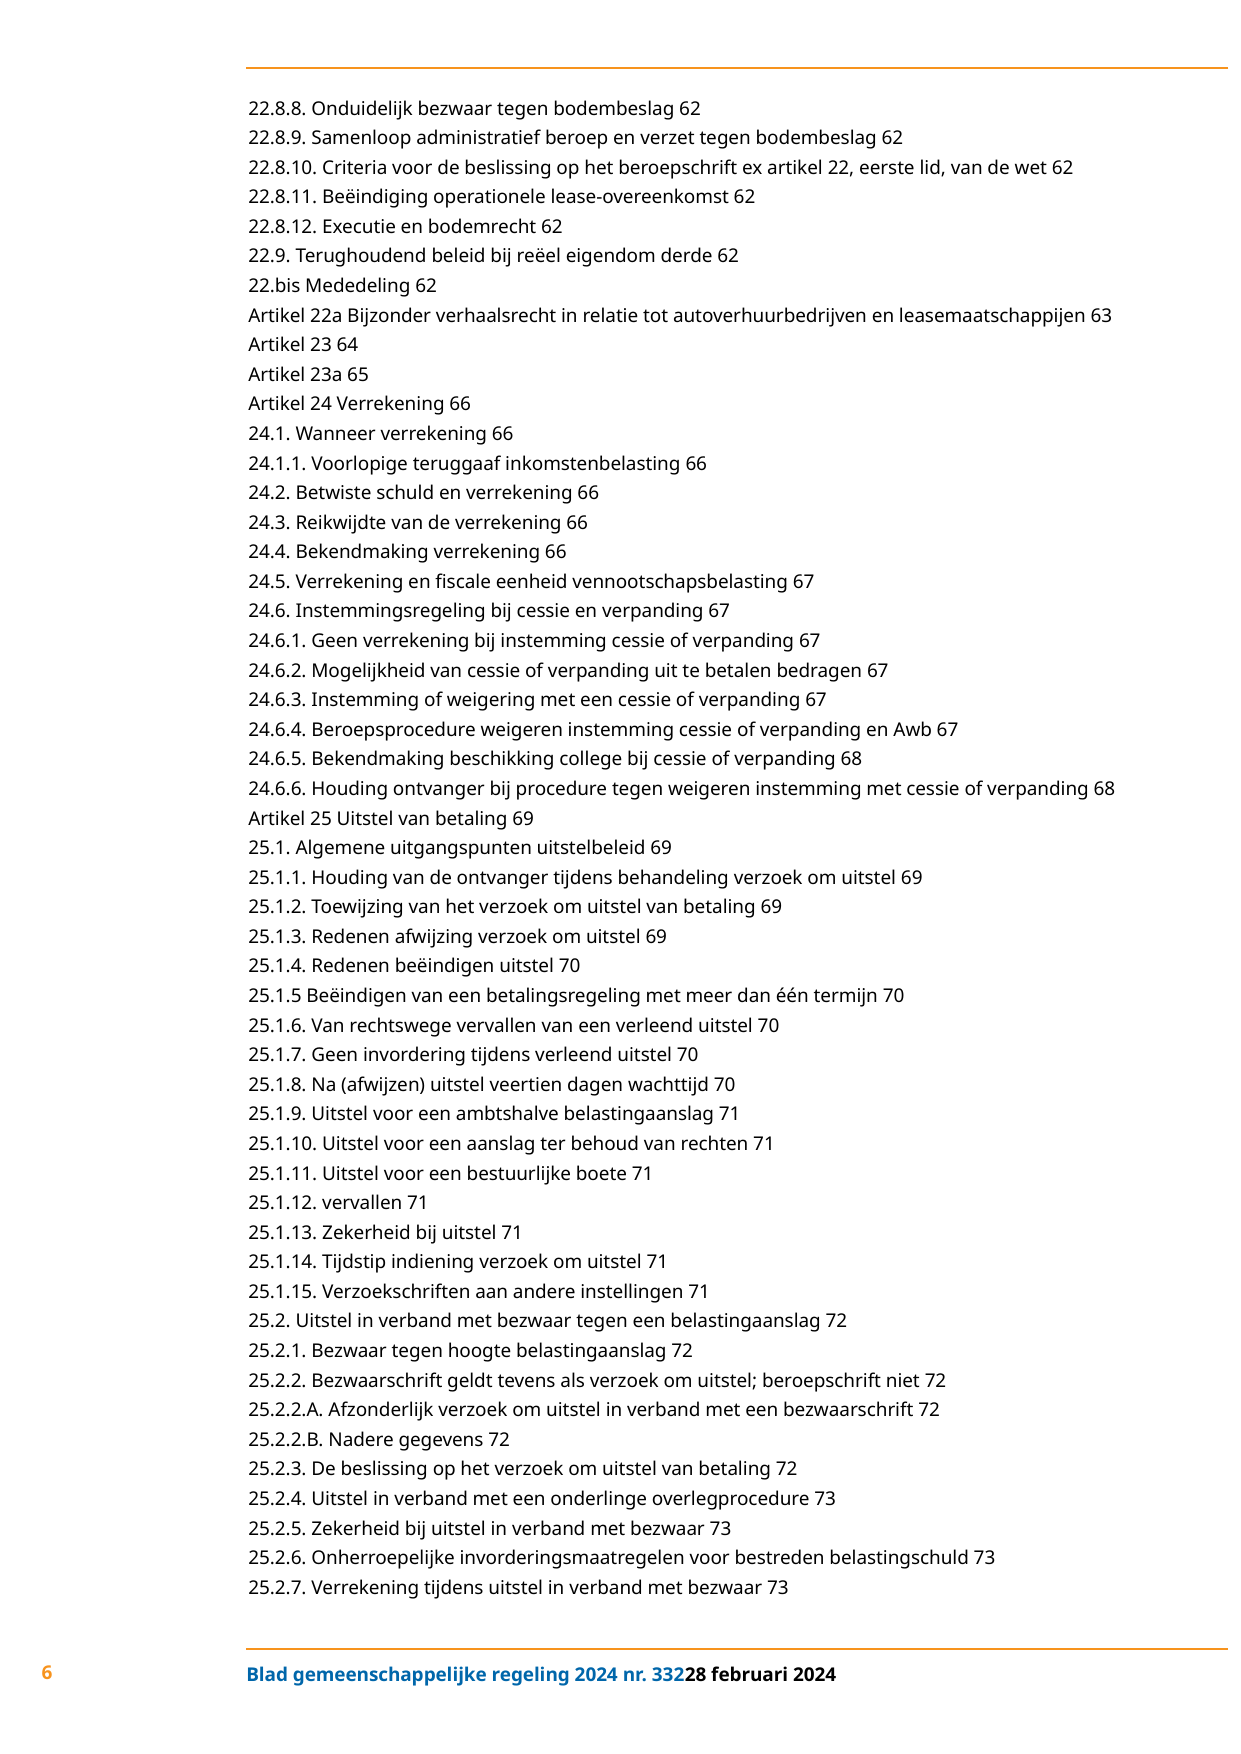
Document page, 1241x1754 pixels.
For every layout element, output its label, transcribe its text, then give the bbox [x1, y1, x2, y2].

text 24.2. Betwiste schuld en verrekening 66 [248, 479, 1152, 505]
text 22.8.9. Samenloop administratief beroep en verzet tegen bodembeslag 62 [248, 124, 1152, 150]
text 25.1.15. Verzoekschriften aan andere instellingen 71 [248, 1278, 1152, 1304]
text 25.1.6. Van rechtswege vervallen van een verleend uitstel 70 [248, 1012, 1152, 1038]
text 24.5. Verrekening en fiscale eenheid vennootschapsbelasting 67 [248, 568, 1152, 594]
text 24.1.1. Voorlopige teruggaaf inkomstenbelasting 66 [248, 450, 1152, 476]
text 25.2.7. Verrekening tijdens uitstel in verband met bezwaar 73 [248, 1574, 1152, 1600]
text Artikel 24 Verrekening 66 [248, 391, 1152, 416]
text Artikel 23 64 [248, 331, 1152, 357]
text 24.6.2. Mogelijkheid van cessie of verpanding uit te betalen bedragen 67 [248, 657, 1152, 683]
text 25.1.2. Toewijzing van het verzoek om uitstel van betaling 69 [248, 893, 1152, 919]
text 25.2.3. De beslissing op het verzoek om uitstel van betaling 72 [248, 1456, 1152, 1481]
text 25.1.1. Houding van de ontvanger tijdens behandeling verzoek om uitstel 69 [248, 864, 1152, 890]
text 24.1. Wanneer verrekening 66 [248, 420, 1152, 446]
text 25.1.3. Redenen afwijzing verzoek om uitstel 69 [248, 923, 1152, 949]
text 24.6.5. Bekendmaking beschikking college bij cessie of verpanding 68 [248, 746, 1152, 771]
text 24.6. Instemmingsregeling bij cessie en verpanding 67 [248, 598, 1152, 623]
text Artikel 22a Bijzonder verhaalsrecht in relatie tot autoverhuurbedrijven en leasemaatschappijen 63 [248, 302, 1152, 328]
text 25.2.6. Onherroepelijke invorderingsmaatregelen voor bestreden belastingschuld 73 [248, 1544, 1152, 1570]
text 24.3. Reikwijdte van de verrekening 66 [248, 509, 1152, 535]
text 25.1.13. Zekerheid bij uitstel 71 [248, 1219, 1152, 1245]
text 24.4. Bekendmaking verrekening 66 [248, 538, 1152, 564]
text 25.1.11. Uitstel voor een bestuurlijke boete 71 [248, 1160, 1152, 1186]
text 25.1. Algemene uitgangspunten uitstelbeleid 69 [248, 834, 1152, 860]
text 25.1.7. Geen invordering tijdens verleend uitstel 70 [248, 1041, 1152, 1067]
text Artikel 23a 65 [248, 361, 1152, 387]
text 22.8.12. Executie en bodemrecht 62 [248, 213, 1152, 239]
text 25.1.10. Uitstel voor een aanslag ter behoud van rechten 71 [248, 1130, 1152, 1156]
text 25.1.4. Redenen beëindigen uitstel 70 [248, 953, 1152, 978]
text 25.2.2.A. Afzonderlijk verzoek om uitstel in verband met een bezwaarschrift 72 [248, 1396, 1152, 1422]
text 24.6.6. Houding ontvanger bij procedure tegen weigeren instemming met cessie of verpanding 68 [248, 775, 1152, 801]
text 25.1.5 Beëindigen van een betalingsregeling met meer dan één termijn 70 [248, 982, 1152, 1008]
text 22.8.8. Onduidelijk bezwaar tegen bodembeslag 62 [248, 95, 1152, 121]
text 24.6.4. Beroepsprocedure weigeren instemming cessie of verpanding en Awb 67 [248, 716, 1152, 742]
text 25.1.9. Uitstel voor een ambtshalve belastingaanslag 71 [248, 1101, 1152, 1126]
text 25.1.14. Tijdstip indiening verzoek om uitstel 71 [248, 1248, 1152, 1274]
text 22.9. Terughoudend beleid bij reëel eigendom derde 62 [248, 243, 1152, 268]
text 24.6.1. Geen verrekening bij instemming cessie of verpanding 67 [248, 627, 1152, 653]
text Artikel 25 Uitstel van betaling 69 [248, 805, 1152, 831]
text 25.2.2.B. Nadere gegevens 72 [248, 1426, 1152, 1452]
text 25.2.4. Uitstel in verband met een onderlinge overlegprocedure 73 [248, 1485, 1152, 1511]
text 25.1.12. vervallen 71 [248, 1189, 1152, 1215]
text 25.2.5. Zekerheid bij uitstel in verband met bezwaar 73 [248, 1515, 1152, 1541]
text 24.6.3. Instemming of weigering met een cessie of verpanding 67 [248, 686, 1152, 712]
text 22.8.10. Criteria voor de beslissing op het beroepschrift ex artikel 22, eerste lid, van de wet 62 [248, 154, 1152, 180]
text 22.bis Mededeling 62 [248, 272, 1152, 298]
text 25.2. Uitstel in verband met bezwaar tegen een belastingaanslag 72 [248, 1308, 1152, 1333]
picture [41, 47, 231, 172]
text 22.8.11. Beëindiging operationele lease-overeenkomst 62 [248, 183, 1152, 209]
text 25.2.2. Bezwaarschrift geldt tevens als verzoek om uitstel; beroepschrift niet 72 [248, 1367, 1152, 1393]
text 25.2.1. Bezwaar tegen hoogte belastingaanslag 72 [248, 1337, 1152, 1363]
text 25.1.8. Na (afwijzen) uitstel veertien dagen wachttijd 70 [248, 1071, 1152, 1097]
